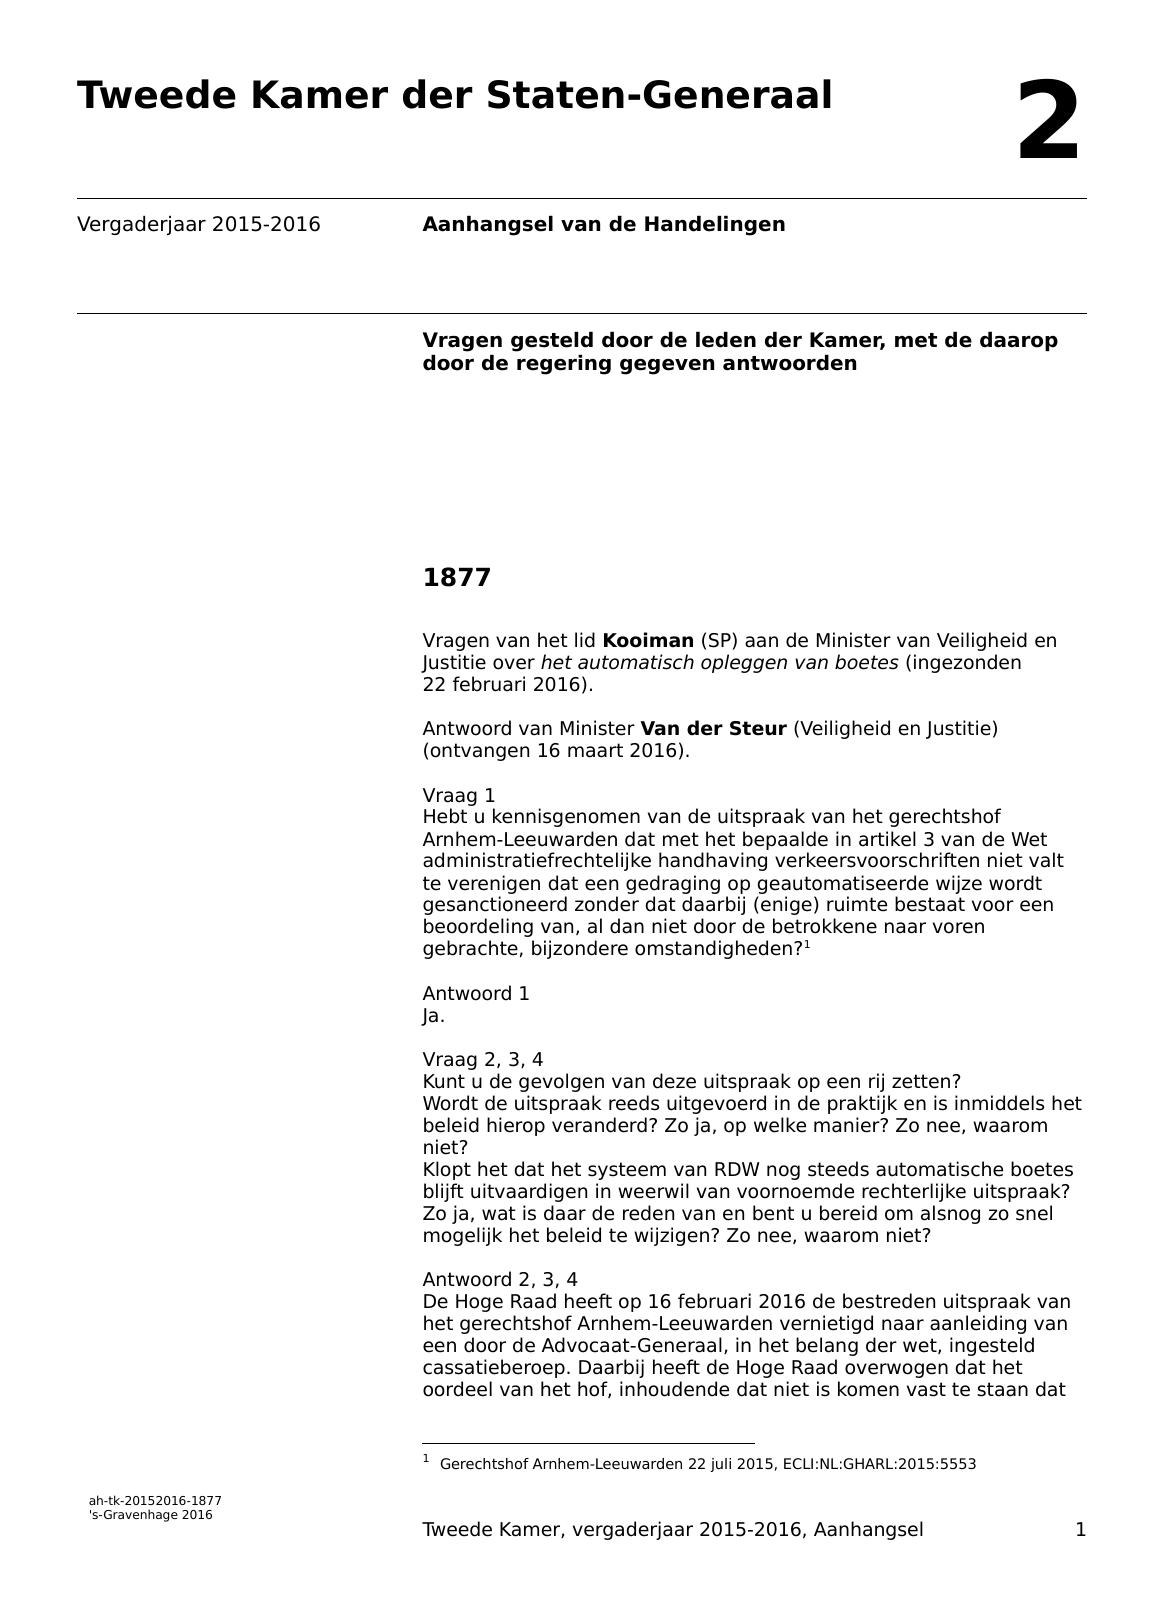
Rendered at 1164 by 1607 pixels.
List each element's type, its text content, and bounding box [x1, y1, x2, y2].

text ah-tk-20152016-1877 [88, 1494, 323, 1508]
text Gerechtshof Arnhem-Leeuwarden 22 juli 2015, ECLI:NL:GHARL:2015:5553 [422, 1452, 1087, 1474]
table_cell Vergaderjaar 2015-2016 [77, 199, 422, 313]
text Vragen van het lid Kooiman (SP) aan de Minister van Veiligheid en Justitie over het automatisch opleggen van boetes (ingezonden 22 februari 2016). [422, 630, 1087, 696]
text Ja. [422, 1004, 1087, 1026]
text Kunt u de gevolgen van deze uitspraak op een rij zetten? [422, 1071, 1087, 1093]
text 1877 [422, 563, 1087, 592]
text Hebt u kennisgenomen van de uitspraak van het gerechtshof Arnhem-Leeuwarden dat met het bepaalde in artikel 3 van de Wet administratiefrechtelijke handhaving verkeersvoorschriften niet valt te verenigen dat een gedraging op geautomatiseerde wijze wordt gesanctioneerd zonder dat daarbij (enige) ruimte bestaat voor een beoordeling van, al dan niet door de betrokkene naar voren gebrachte, bijzondere omstandigheden? [422, 806, 1087, 960]
text Klopt het dat het systeem van RDW nog steeds automatische boetes blijft uitvaardigen in weerwil van voornoemde rechterlijke uitspraak? Zo ja, wat is daar de reden van en bent u bereid om alsnog zo snel mogelijk het beleid te wijzigen? Zo nee, waarom niet? [422, 1158, 1087, 1246]
text Antwoord 2, 3, 4 [422, 1269, 1087, 1291]
text Antwoord 1 [422, 982, 1087, 1004]
table_cell [77, 314, 422, 375]
text 's-Gravenhage 2016 [88, 1508, 323, 1522]
text Vraag 1 [422, 784, 1087, 806]
table_cell Vragen gesteld door de leden der Kamer, met de daarop door de regering gegeven antwoorden [422, 314, 1087, 375]
text De Hoge Raad heeft op 16 februari 2016 de bestreden uitspraak van het gerechtshof Arnhem-Leeuwarden vernietigd naar aanleiding van een door de Advocaat-Generaal, in het belang der wet, ingesteld cassatieberoep. Daarbij heeft de Hoge Raad overwogen dat het oordeel van het hof, inhoudende dat niet is komen vast te staan dat [422, 1291, 1087, 1401]
table_header Tweede Kamer der Staten-Generaal [77, 59, 886, 198]
table_cell Aanhangsel van de Handelingen [422, 199, 1087, 313]
text Wordt de uitspraak reeds uitgevoerd in de praktijk en is inmiddels het beleid hierop veranderd? Zo ja, op welke manier? Zo nee, waarom niet? [422, 1093, 1087, 1158]
text Vraag 2, 3, 4 [422, 1049, 1087, 1071]
text Antwoord van Minister Van der Steur (Veiligheid en Justitie) (ontvangen 16 maart 2016). [422, 718, 1087, 762]
table_header 2 [886, 59, 1087, 198]
